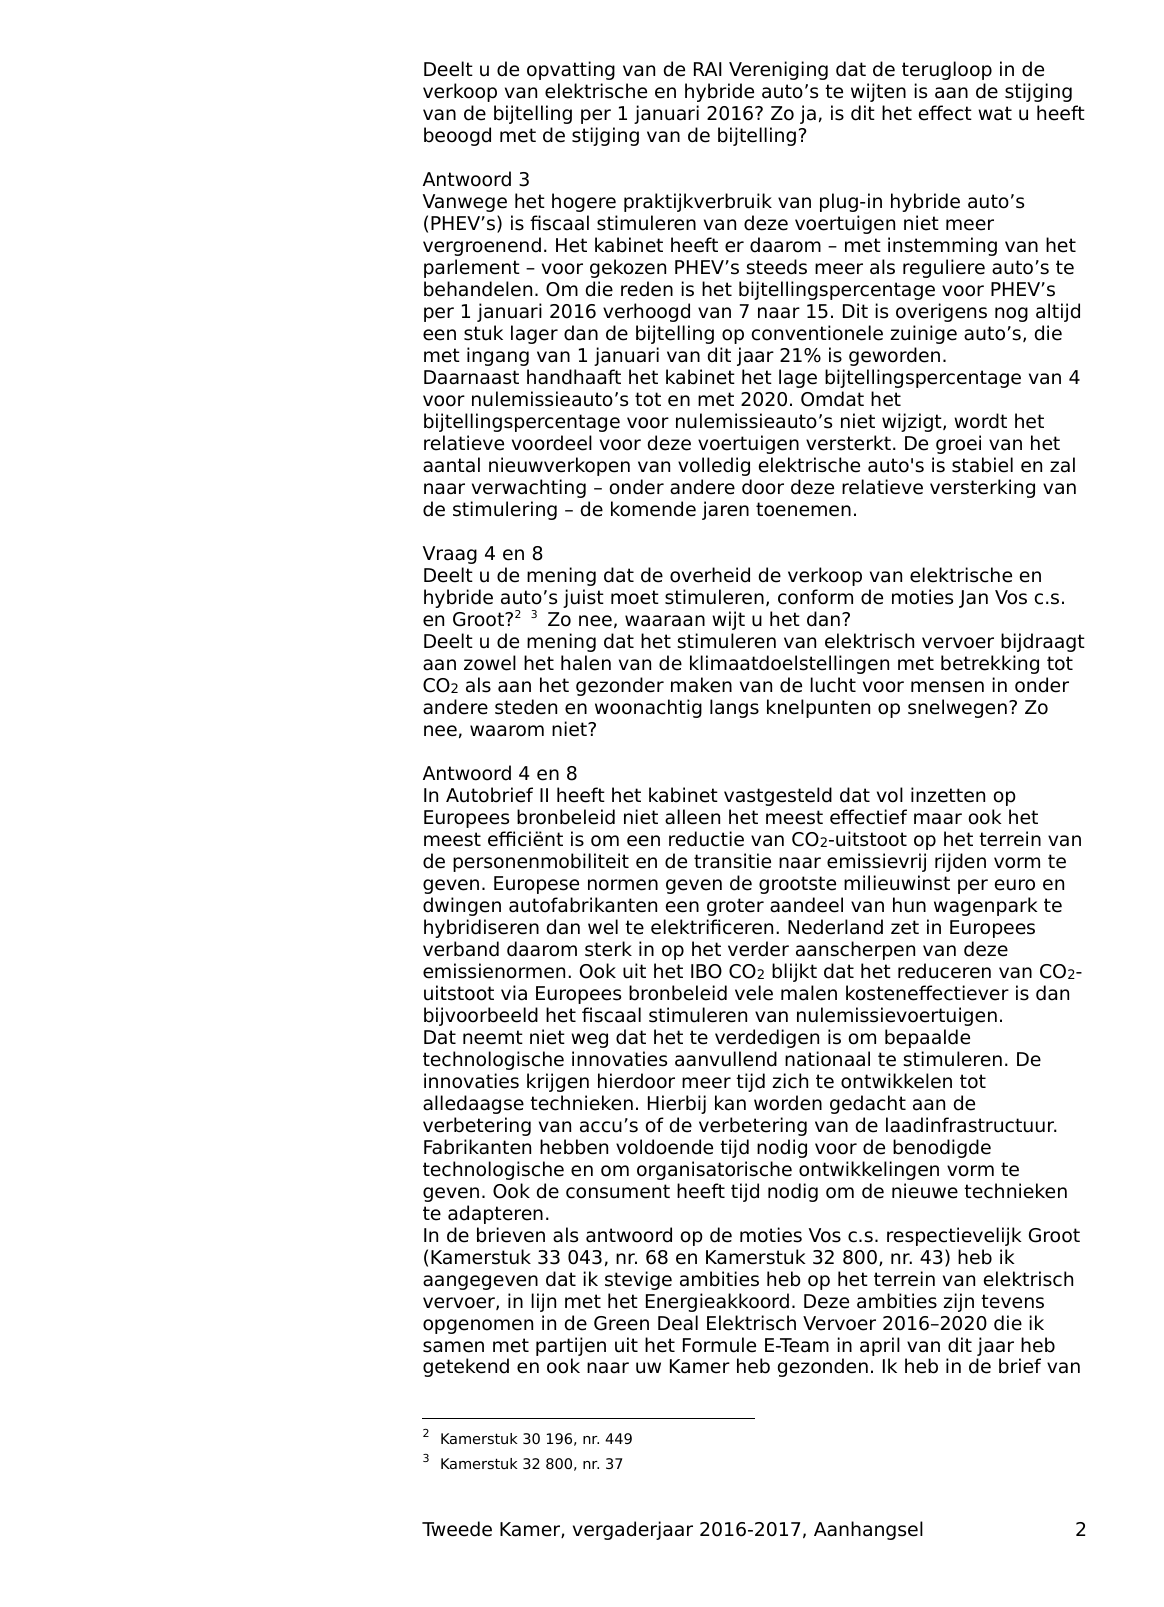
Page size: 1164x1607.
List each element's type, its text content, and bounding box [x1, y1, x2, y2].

text Vanwege het hogere praktijkverbruik van plug-in hybride auto’s (PHEV’s) is fiscaal stimuleren van deze voertuigen niet meer vergroenend. Het kabinet heeft er daarom – met instemming van het parlement – voor gekozen PHEV’s steeds meer als reguliere auto’s te behandelen. Om die reden is het bijtellingspercentage voor PHEV’s per 1 januari 2016 verhoogd van 7 naar 15. Dit is overigens nog altijd een stuk lager dan de bijtelling op conventionele zuinige auto’s, die met ingang van 1 januari van dit jaar 21% is geworden. [422, 191, 1087, 367]
text Deelt u de mening dat het stimuleren van elektrisch vervoer bijdraagt aan zowel het halen van de klimaatdoelstellingen met betrekking tot CO2 als aan het gezonder maken van de lucht voor mensen in onder andere steden en woonachtig langs knelpunten op snelwegen? Zo nee, waarom niet? [422, 631, 1087, 741]
text Antwoord 3 [422, 169, 1087, 191]
text In Autobrief II heeft het kabinet vastgesteld dat vol inzetten op Europees bronbeleid niet alleen het meest effectief maar ook het meest efficiënt is om een reductie van CO2-uitstoot op het terrein van de personenmobiliteit en de transitie naar emissievrij rijden vorm te geven. Europese normen geven de grootste milieuwinst per euro en dwingen autofabrikanten een groter aandeel van hun wagenpark te hybridiseren dan wel te elektrificeren. Nederland zet in Europees verband daarom sterk in op het verder aanscherpen van deze emissienormen. Ook uit het IBO CO2 blijkt dat het reduceren van CO2-uitstoot via Europees bronbeleid vele malen kosteneffectiever is dan bijvoorbeeld het fiscaal stimuleren van nulemissievoertuigen. [422, 785, 1087, 1027]
text In de brieven als antwoord op de moties Vos c.s. respectievelijk Groot (Kamerstuk 33 043, nr. 68 en Kamerstuk 32 800, nr. 43) heb ik aangegeven dat ik stevige ambities heb op het terrein van elektrisch vervoer, in lijn met het Energieakkoord. Deze ambities zijn tevens opgenomen in de Green Deal Elektrisch Vervoer 2016–2020 die ik samen met partijen uit het Formule E-Team in april van dit jaar heb getekend en ook naar uw Kamer heb gezonden. Ik heb in de brief van [422, 1224, 1087, 1378]
text Dat neemt niet weg dat het te verdedigen is om bepaalde technologische innovaties aanvullend nationaal te stimuleren. De innovaties krijgen hierdoor meer tijd zich te ontwikkelen tot alledaagse technieken. Hierbij kan worden gedacht aan de verbetering van accu’s of de verbetering van de laadinfrastructuur. Fabrikanten hebben voldoende tijd nodig voor de benodigde technologische en om organisatorische ontwikkelingen vorm te geven. Ook de consument heeft tijd nodig om de nieuwe technieken te adapteren. [422, 1027, 1087, 1224]
text Kamerstuk 32 800, nr. 37 [422, 1452, 1087, 1474]
text Vraag 4 en 8 [422, 543, 1087, 565]
text Daarnaast handhaaft het kabinet het lage bijtellingspercentage van 4 voor nulemissieauto’s tot en met 2020. Omdat het bijtellingspercentage voor nulemissieauto’s niet wijzigt, wordt het relatieve voordeel voor deze voertuigen versterkt. De groei van het aantal nieuwverkopen van volledig elektrische auto's is stabiel en zal naar verwachting – onder andere door deze relatieve versterking van de stimulering – de komende jaren toenemen. [422, 367, 1087, 521]
text Antwoord 4 en 8 [422, 763, 1087, 785]
text Kamerstuk 30 196, nr. 449 [422, 1427, 1087, 1449]
text Deelt u de mening dat de overheid de verkoop van elektrische en hybride auto’s juist moet stimuleren, conform de moties Jan Vos c.s. en Groot? Zo nee, waaraan wijt u het dan? [422, 565, 1087, 631]
text Deelt u de opvatting van de RAI Vereniging dat de terugloop in de verkoop van elektrische en hybride auto’s te wijten is aan de stijging van de bijtelling per 1 januari 2016? Zo ja, is dit het effect wat u heeft beoogd met de stijging van de bijtelling? [422, 59, 1087, 147]
